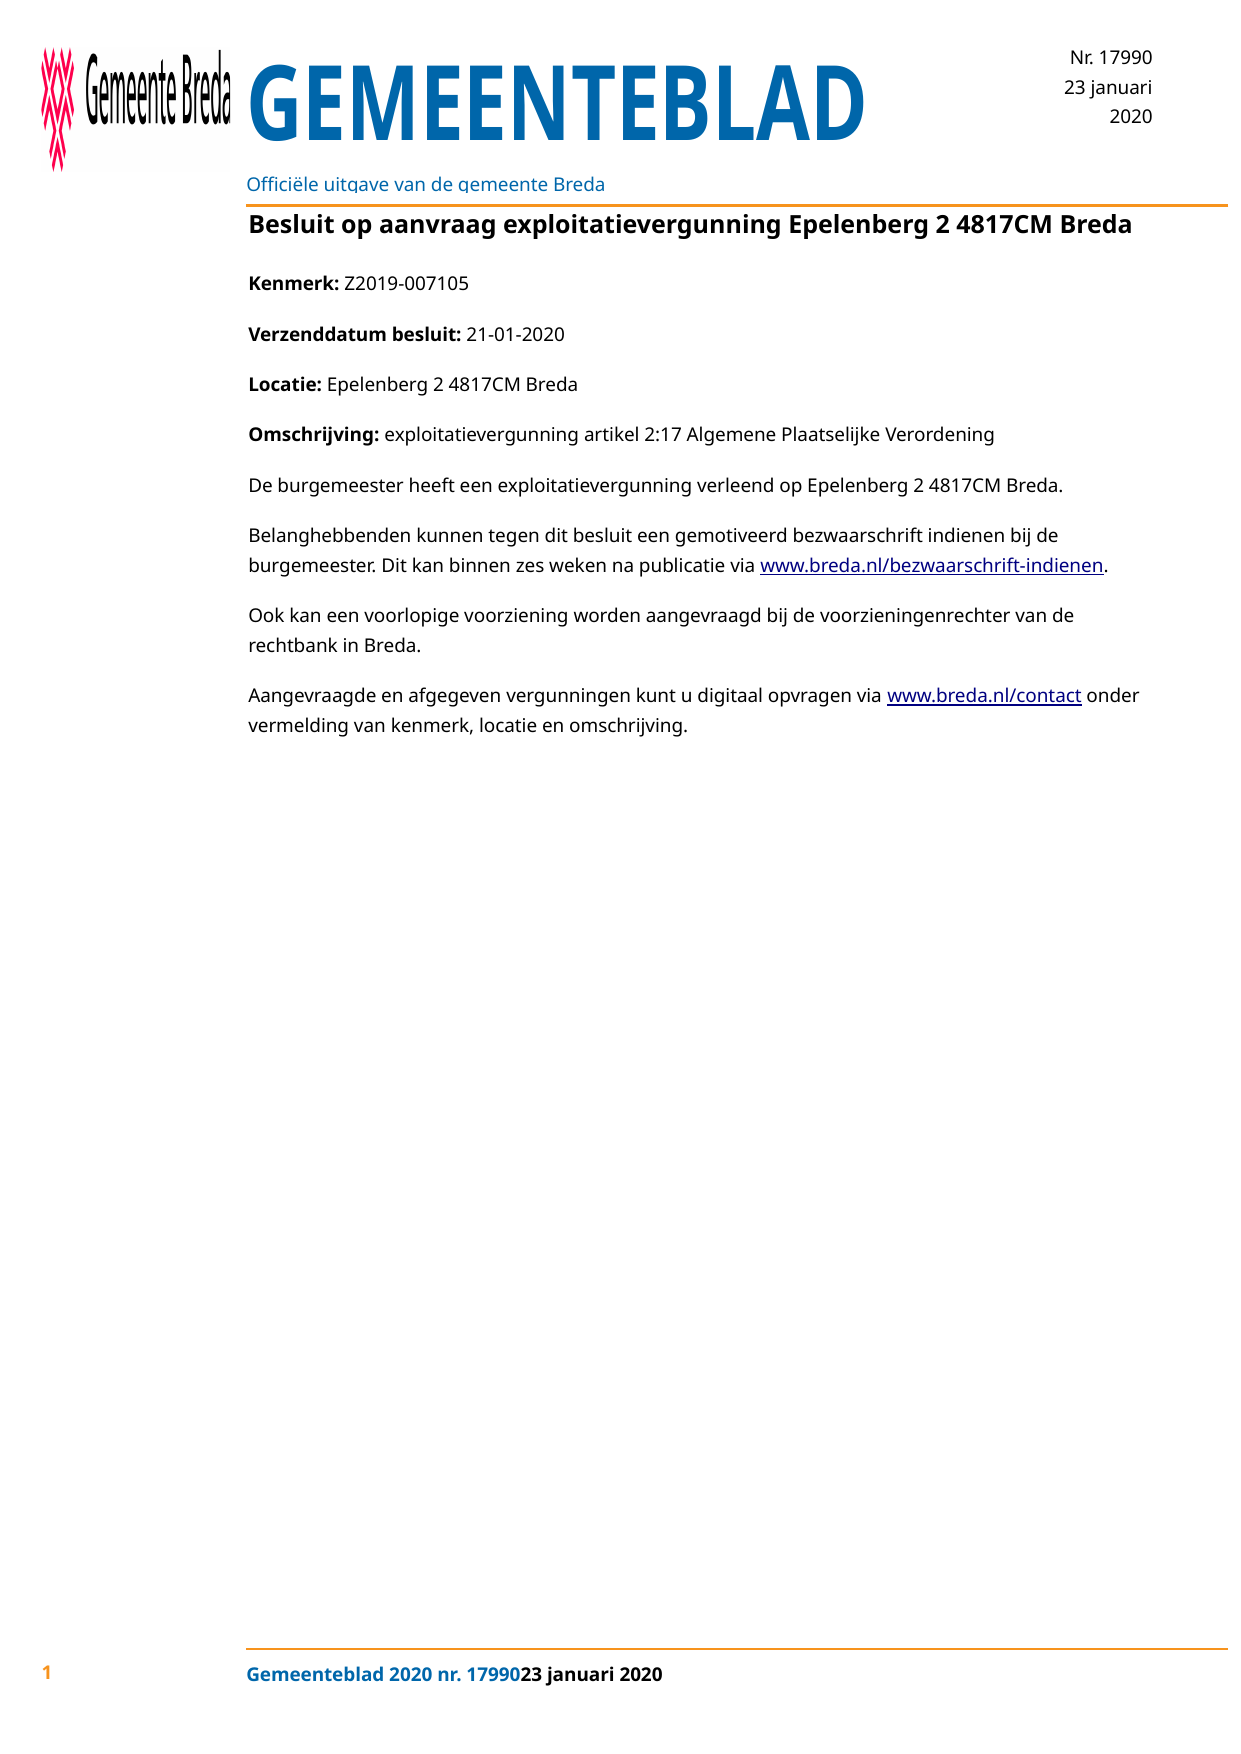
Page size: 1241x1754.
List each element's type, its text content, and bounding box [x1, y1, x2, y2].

text Belanghebbenden kunnen tegen dit besluit een gemotiveerd bezwaarschrift indienen bij de burgemeester. Dit kan binnen zes weken na publicatie via www.breda.nl/bezwaarschrift-indienen. [248, 522, 1152, 578]
picture [41, 47, 231, 172]
text De burgemeester heeft een exploitatievergunning verleend op Epelenberg 2 4817CM Breda. [248, 472, 1152, 498]
text Omschrijving: exploitatievergunning artikel 2:17 Algemene Plaatselijke Verordening [248, 422, 1152, 447]
text Verzenddatum besluit: 21-01-2020 [248, 321, 1152, 346]
text Ook kan een voorlopige voorziening worden aangevraagd bij de voorzieningenrechter van de rechtbank in Breda. [248, 602, 1152, 658]
text Kenmerk: Z2019-007105 [248, 270, 1152, 296]
text Besluit op aanvraag exploitatievergunning Epelenberg 2 4817CM Breda [248, 207, 1152, 241]
text Locatie: Epelenberg 2 4817CM Breda [248, 371, 1152, 397]
text Aangevraagde en afgegeven vergunningen kunt u digitaal opvragen via www.breda.nl/contact onder vermelding van kenmerk, locatie en omschrijving. [248, 682, 1152, 738]
